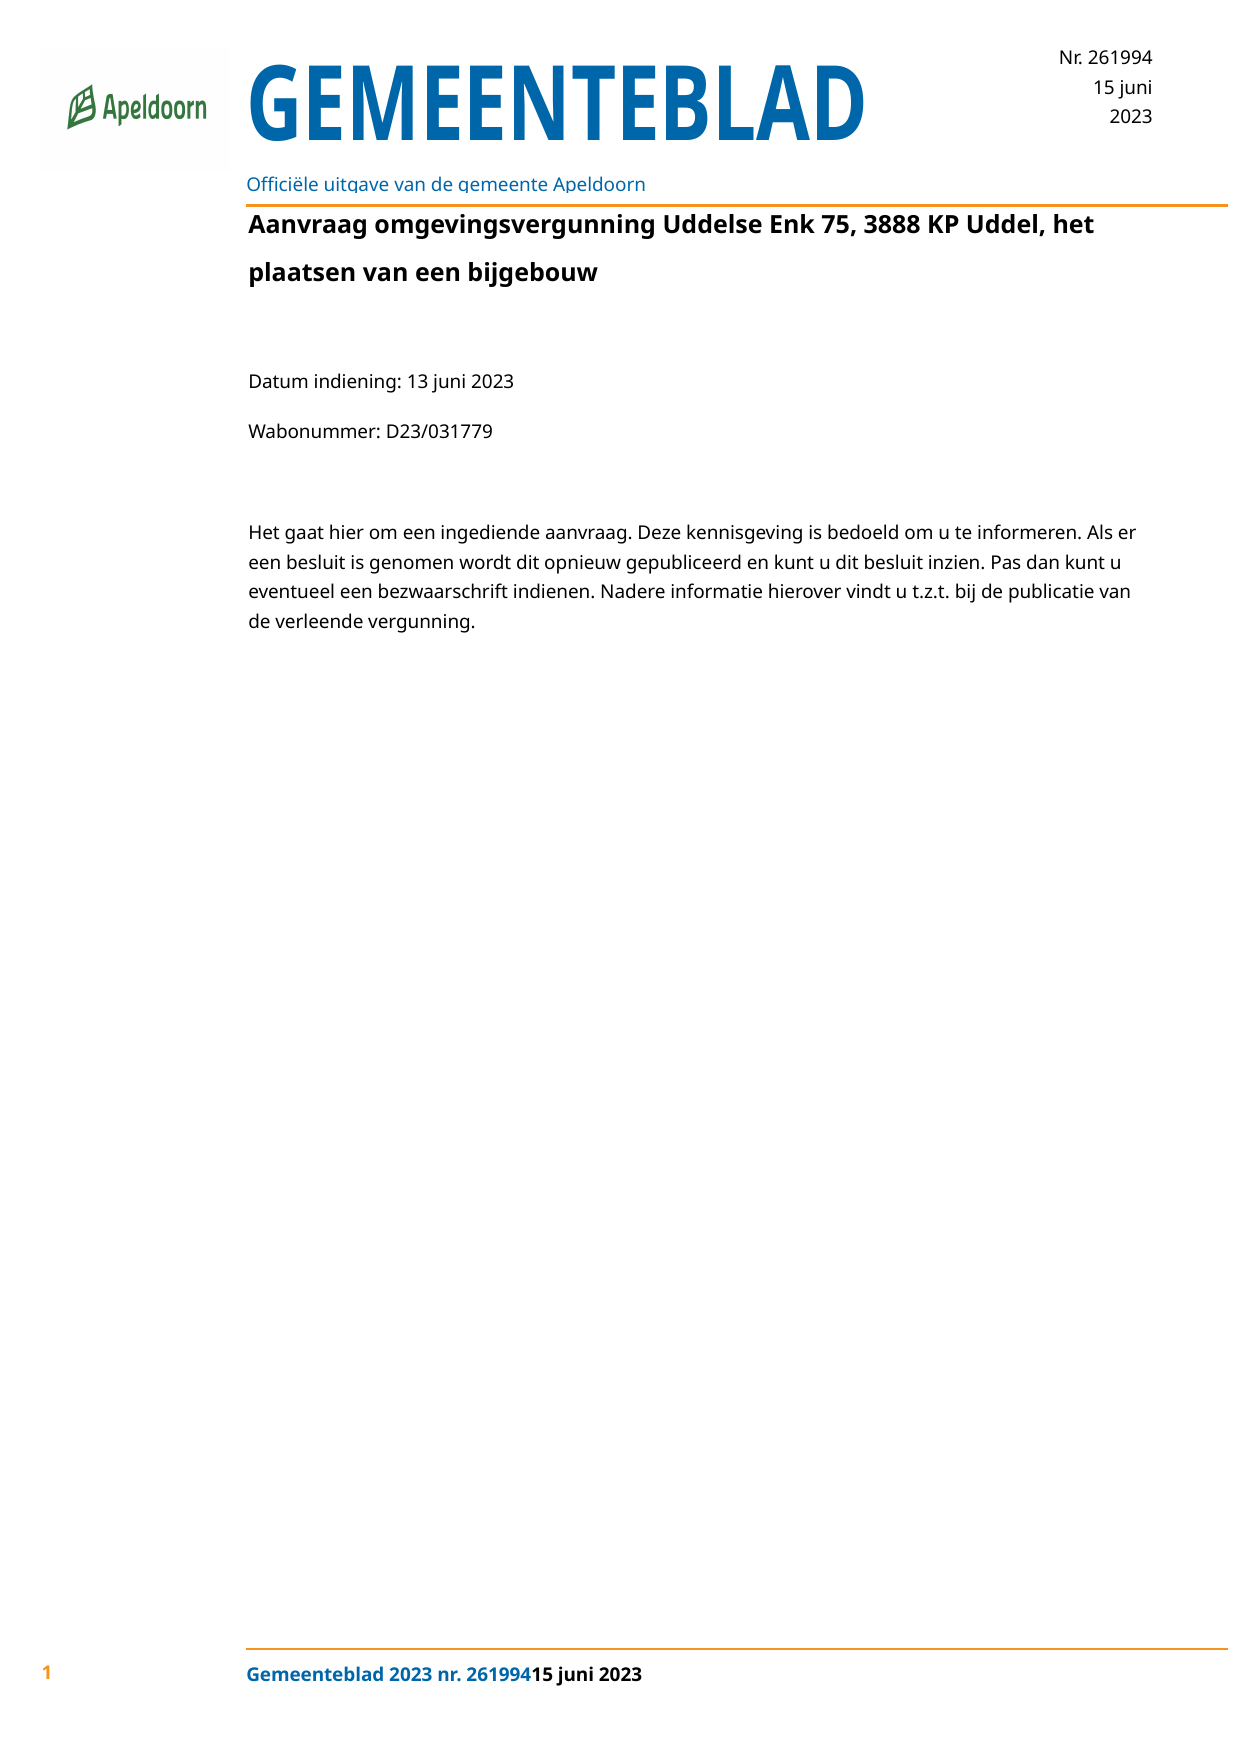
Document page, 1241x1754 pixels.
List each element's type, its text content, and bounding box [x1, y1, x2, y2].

text Aanvraag omgevingsvergunning Uddelse Enk 75, 3888 KP Uddel, het plaatsen van een bijgebouw [248, 207, 1152, 288]
text Het gaat hier om een ingediende aanvraag. Deze kennisgeving is bedoeld om u te informeren. Als er een besluit is genomen wordt dit opnieuw gepubliceerd en kunt u dit besluit inzien. Pas dan kunt u eventueel een bezwaarschrift indienen. Nadere informatie hierover vindt u t.z.t. bij de publicatie van de verleende vergunning. [248, 519, 1152, 634]
text Datum indiening: 13 juni 2023 [248, 368, 1152, 394]
text Wabonummer: D23/031779 [248, 419, 1152, 444]
picture [41, 47, 231, 172]
